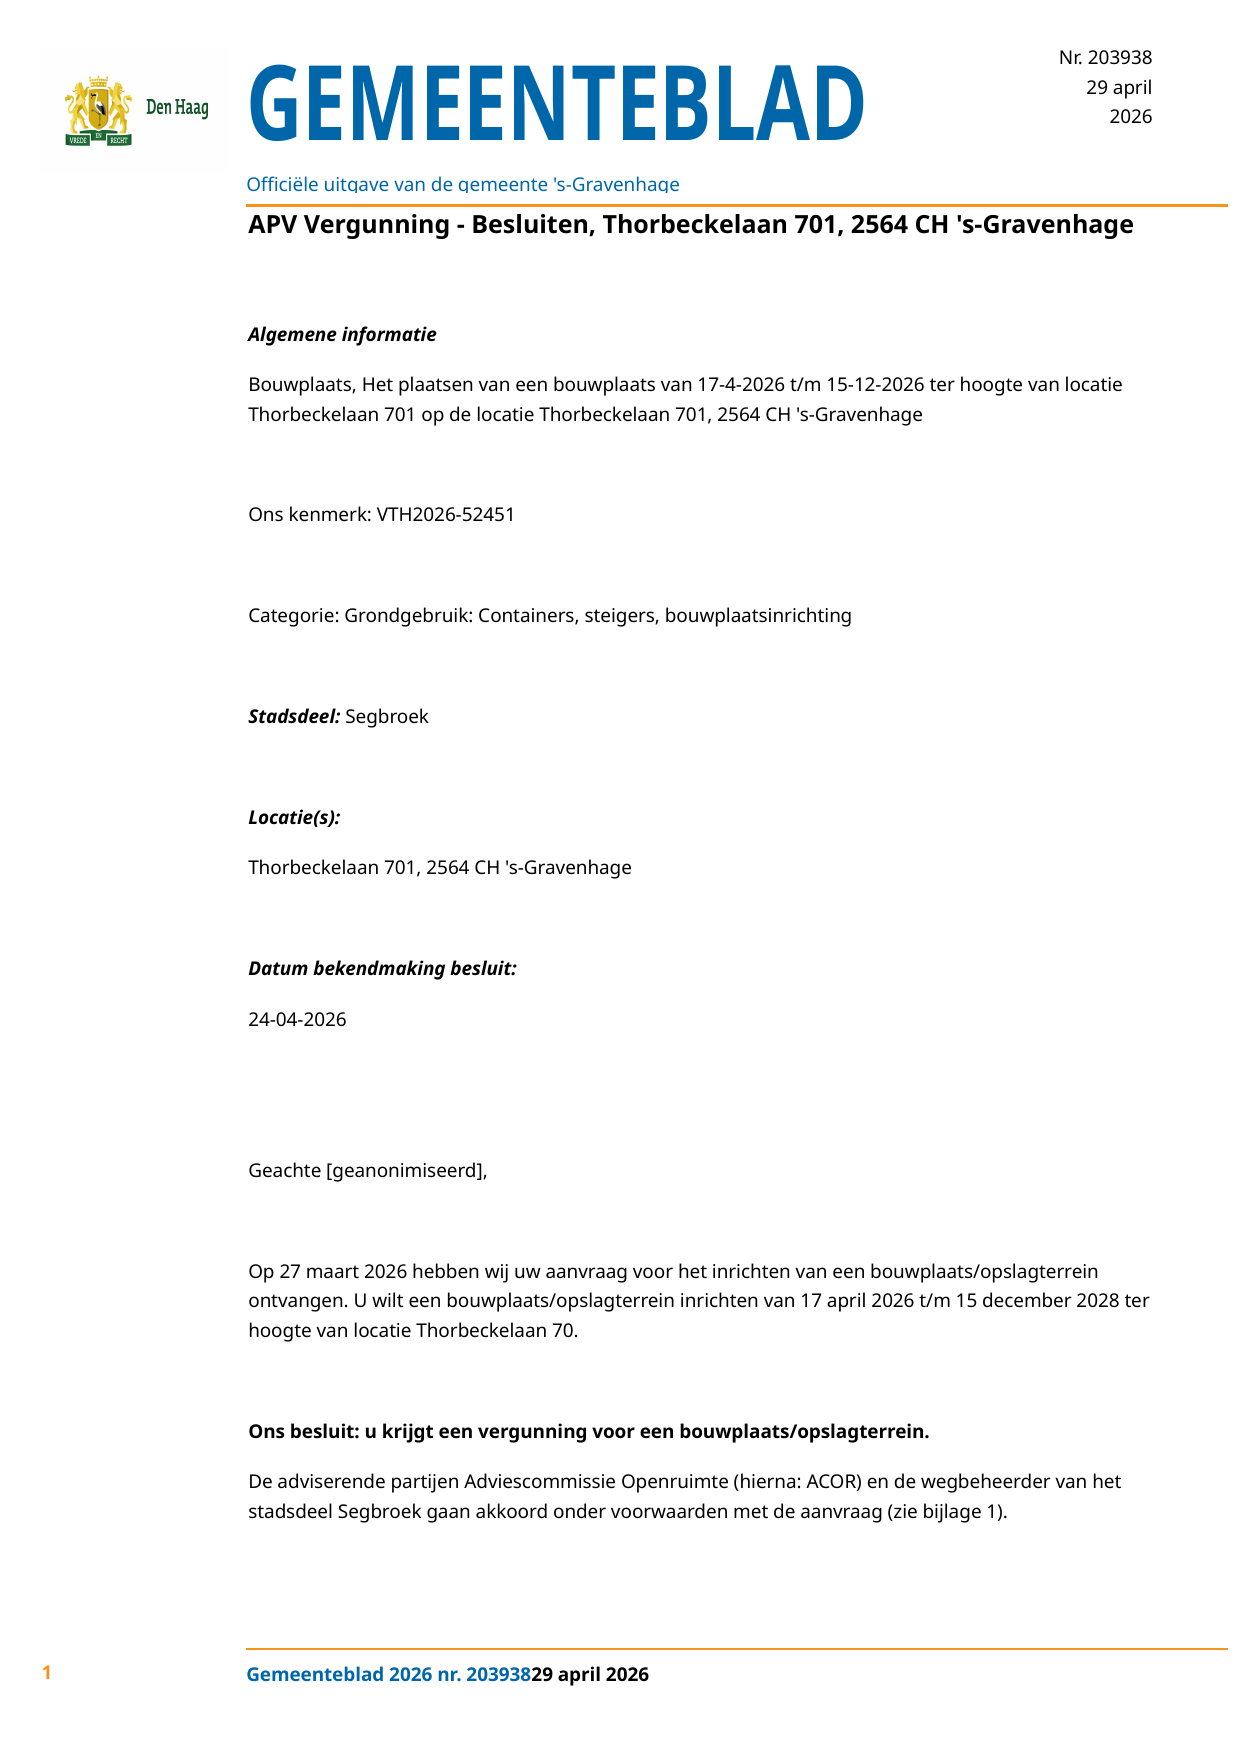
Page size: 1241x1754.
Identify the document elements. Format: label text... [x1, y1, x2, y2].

text Geachte [geanonimiseerd], [248, 1157, 1152, 1183]
text Thorbeckelaan 701, 2564 CH 's-Gravenhage [248, 854, 1152, 880]
text APV Vergunning - Besluiten, Thorbeckelaan 701, 2564 CH 's-Gravenhage [248, 207, 1152, 241]
picture [41, 47, 231, 172]
text Ons kenmerk: VTH2026-52451 [248, 502, 1152, 527]
text Categorie: Grondgebruik: Containers, steigers, bouwplaatsinrichting [248, 602, 1152, 628]
text Algemene informatie [248, 321, 1152, 346]
text Stadsdeel: Segbroek [248, 703, 1152, 729]
text Ons besluit: u krijgt een vergunning voor een bouwplaats/opslagterrein. [248, 1418, 1152, 1443]
text Locatie(s): [248, 804, 1152, 830]
text Datum bekendmaking besluit: [248, 955, 1152, 981]
text Bouwplaats, Het plaatsen van een bouwplaats van 17-4-2026 t/m 15-12-2026 ter hoogte van locatie Thorbeckelaan 701 op de locatie Thorbeckelaan 701, 2564 CH 's-Gravenhage [248, 371, 1152, 426]
text Op 27 maart 2026 hebben wij uw aanvraag voor het inrichten van een bouwplaats/opslagterrein ontvangen. U wilt een bouwplaats/opslagterrein inrichten van 17 april 2026 t/m 15 december 2028 ter hoogte van locatie Thorbeckelaan 70. [248, 1258, 1152, 1343]
text 24-04-2026 [248, 1006, 1152, 1031]
text De adviserende partijen Adviescommissie Openruimte (hierna: ACOR) en de wegbeheerder van het stadsdeel Segbroek gaan akkoord onder voorwaarden met de aanvraag (zie bijlage 1). [248, 1468, 1152, 1523]
